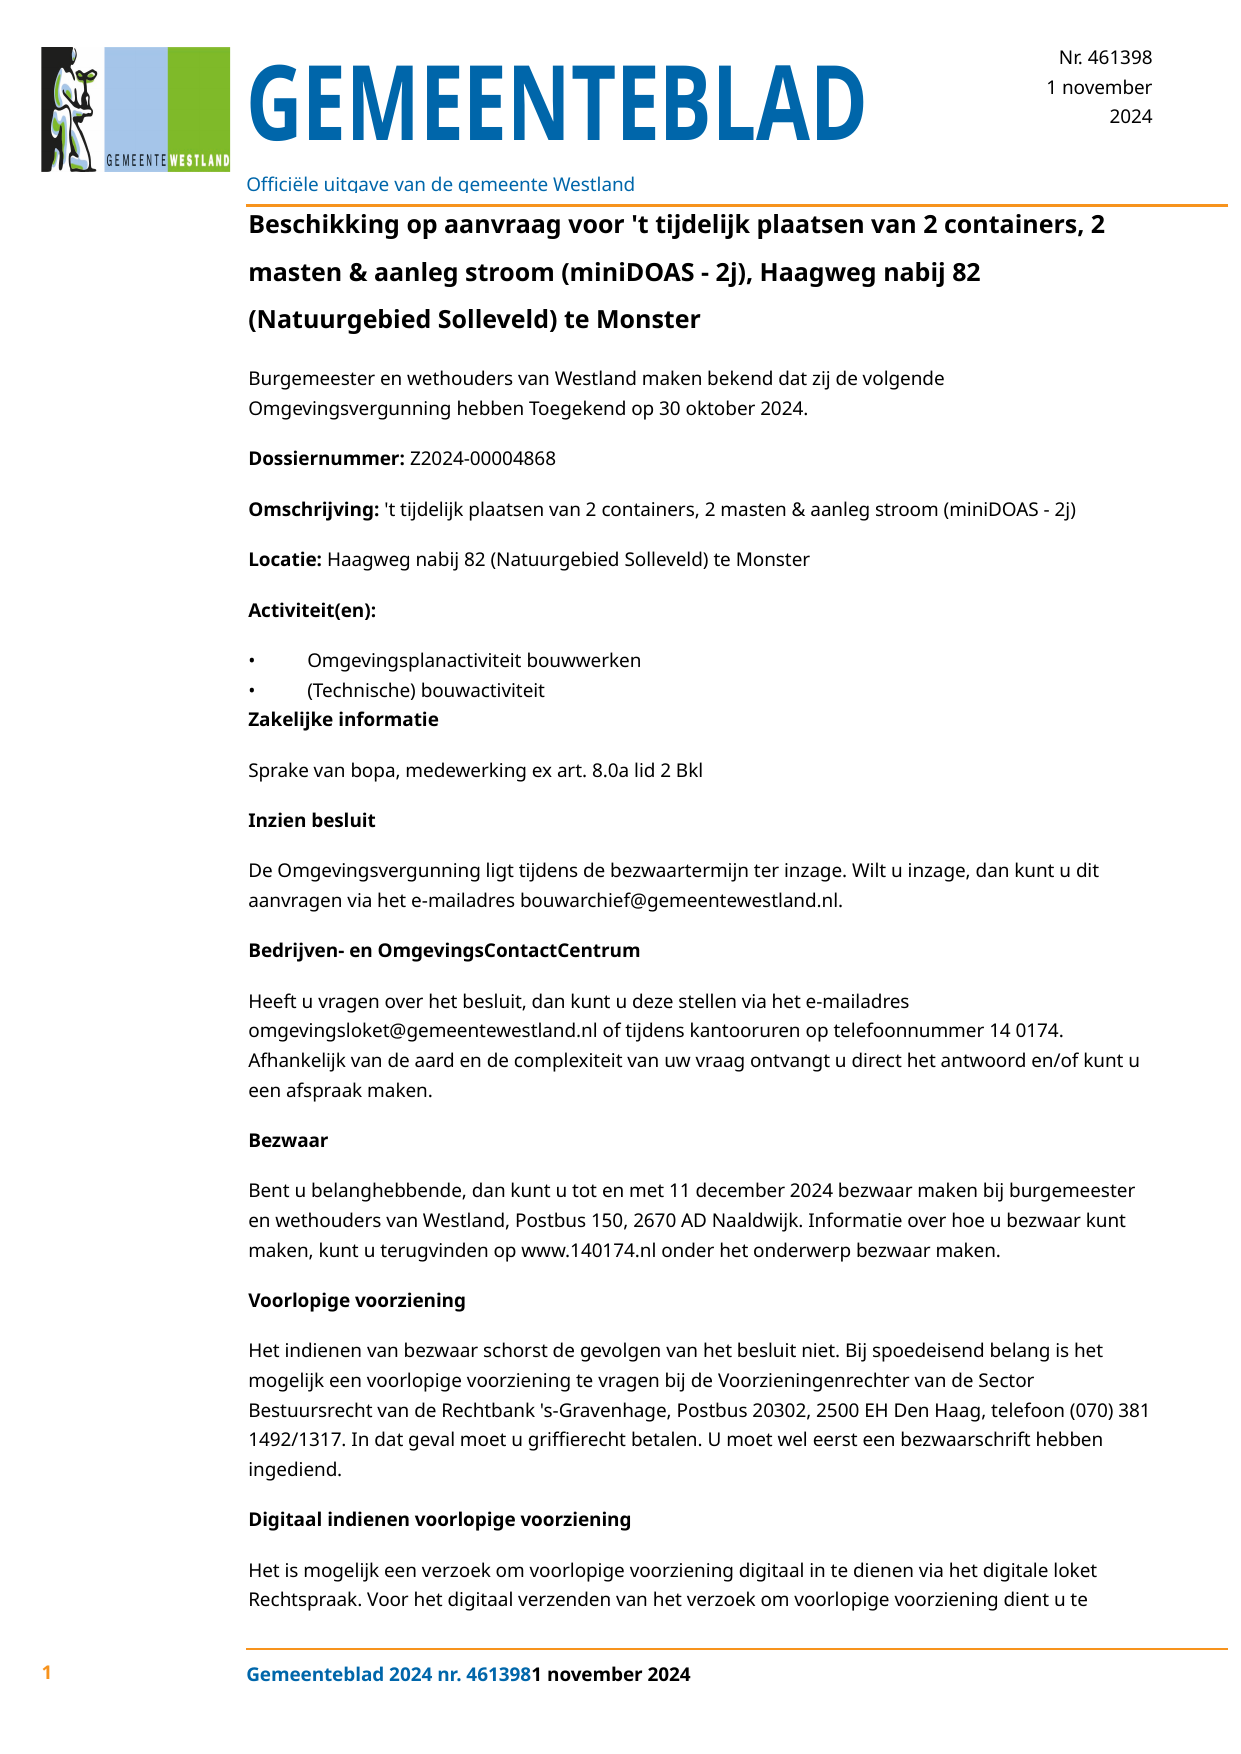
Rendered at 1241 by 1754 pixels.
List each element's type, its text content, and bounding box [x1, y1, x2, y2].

text Locatie: Haagweg nabij 82 (Natuurgebied Solleveld) te Monster [248, 546, 1152, 572]
text Bent u belanghebbende, dan kunt u tot en met 11 december 2024 bezwaar maken bij burgemeester en wethouders van Westland, Postbus 150, 2670 AD Naaldwijk. Informatie over hoe u bezwaar kunt maken, kunt u terugvinden op www.140174.nl onder het onderwerp bezwaar maken. [248, 1178, 1152, 1262]
text Het is mogelijk een verzoek om voorlopige voorziening digitaal in te dienen via het digitale loket Rechtspraak. Voor het digitaal verzenden van het verzoek om voorlopige voorziening dient u te [248, 1557, 1152, 1612]
text Dossiernummer: Z2024-00004868 [248, 446, 1152, 471]
text Heeft u vragen over het besluit, dan kunt u deze stellen via het e-mailadres omgevingsloket@gemeentewestland.nl of tijdens kantooruren op telefoonnummer 14 0174. Afhankelijk van de aard en de complexiteit van uw vraag ontvangt u direct het antwoord en/of kunt u een afspraak maken. [248, 988, 1152, 1102]
text Zakelijke informatie [248, 706, 1152, 732]
text Voorlopige voorziening [248, 1287, 1152, 1313]
text Het indienen van bezwaar schorst de gevolgen van het besluit niet. Bij spoedeisend belang is het mogelijk een voorlopige voorziening te vragen bij de Voorzieningenrechter van de Sector Bestuursrecht van de Rechtbank 's-Gravenhage, Postbus 20302, 2500 EH Den Haag, telefoon (070) 381 1492/1317. In dat geval moet u griffierecht betalen. U moet wel eerst een bezwaarschrift hebben ingediend. [248, 1338, 1152, 1482]
text Sprake van bopa, medewerking ex art. 8.0a lid 2 Bkl [248, 757, 1152, 782]
text Bedrijven- en OmgevingsContactCentrum [248, 938, 1152, 963]
text Omschrijving: 't tijdelijk plaatsen van 2 containers, 2 masten & aanleg stroom (miniDOAS - 2j) [248, 496, 1152, 522]
text Inzien besluit [248, 807, 1152, 833]
text Burgemeester en wethouders van Westland maken bekend dat zij de volgende Omgevingsvergunning hebben Toegekend op 30 oktober 2024. [248, 366, 1152, 421]
picture [41, 47, 231, 172]
text Beschikking op aanvraag voor 't tijdelijk plaatsen van 2 containers, 2 masten & aanleg stroom (miniDOAS - 2j), Haagweg nabij 82 (Natuurgebied Solleveld) te Monster [248, 207, 1152, 336]
text Bezwaar [248, 1127, 1152, 1153]
list Omgevingsplanactiviteit bouwwerken [248, 647, 1152, 673]
list (Technische) bouwactiviteit [248, 677, 1152, 702]
text De Omgevingsvergunning ligt tijdens de bezwaartermijn ter inzage. Wilt u inzage, dan kunt u dit aanvragen via het e-mailadres bouwarchief@gemeentewestland.nl. [248, 858, 1152, 913]
text Digitaal indienen voorlopige voorziening [248, 1506, 1152, 1532]
text Activiteit(en): [248, 597, 1152, 622]
